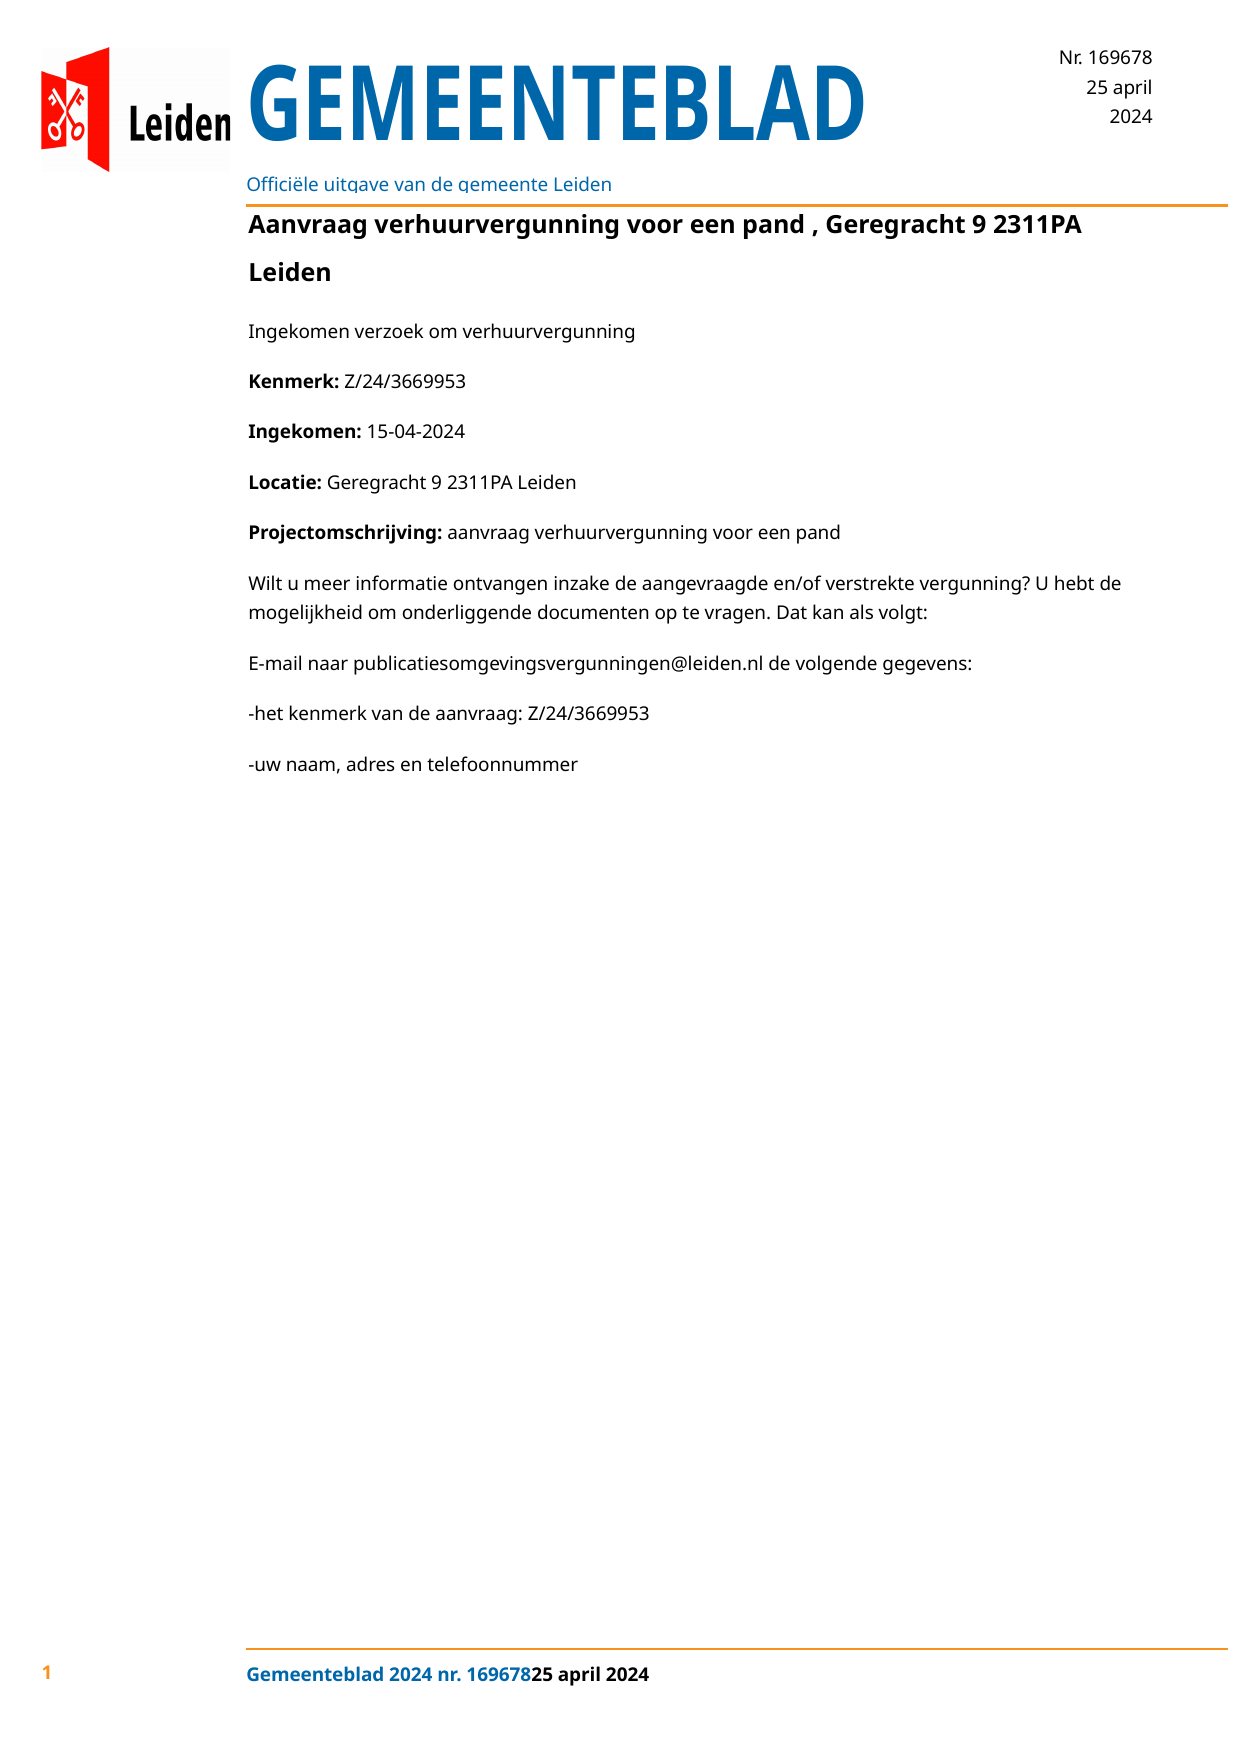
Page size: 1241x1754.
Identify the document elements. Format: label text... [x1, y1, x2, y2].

text Ingekomen: 15-04-2024 [248, 419, 1152, 444]
text Kenmerk: Z/24/3669953 [248, 368, 1152, 394]
text E-mail naar publicatiesomgevingsvergunningen@leiden.nl de volgende gegevens: [248, 650, 1152, 676]
text -uw naam, adres en telefoonnummer [248, 751, 1152, 777]
text Ingekomen verzoek om verhuurvergunning [248, 318, 1152, 344]
picture [41, 47, 231, 172]
text Locatie: Geregracht 9 2311PA Leiden [248, 469, 1152, 495]
text Projectomschrijving: aanvraag verhuurvergunning voor een pand [248, 519, 1152, 545]
text Wilt u meer informatie ontvangen inzake de aangevraagde en/of verstrekte vergunning? U hebt de mogelijkheid om onderliggende documenten op te vragen. Dat kan als volgt: [248, 570, 1152, 625]
text -het kenmerk van de aanvraag: Z/24/3669953 [248, 700, 1152, 726]
text Aanvraag verhuurvergunning voor een pand , Geregracht 9 2311PA Leiden [248, 207, 1152, 288]
